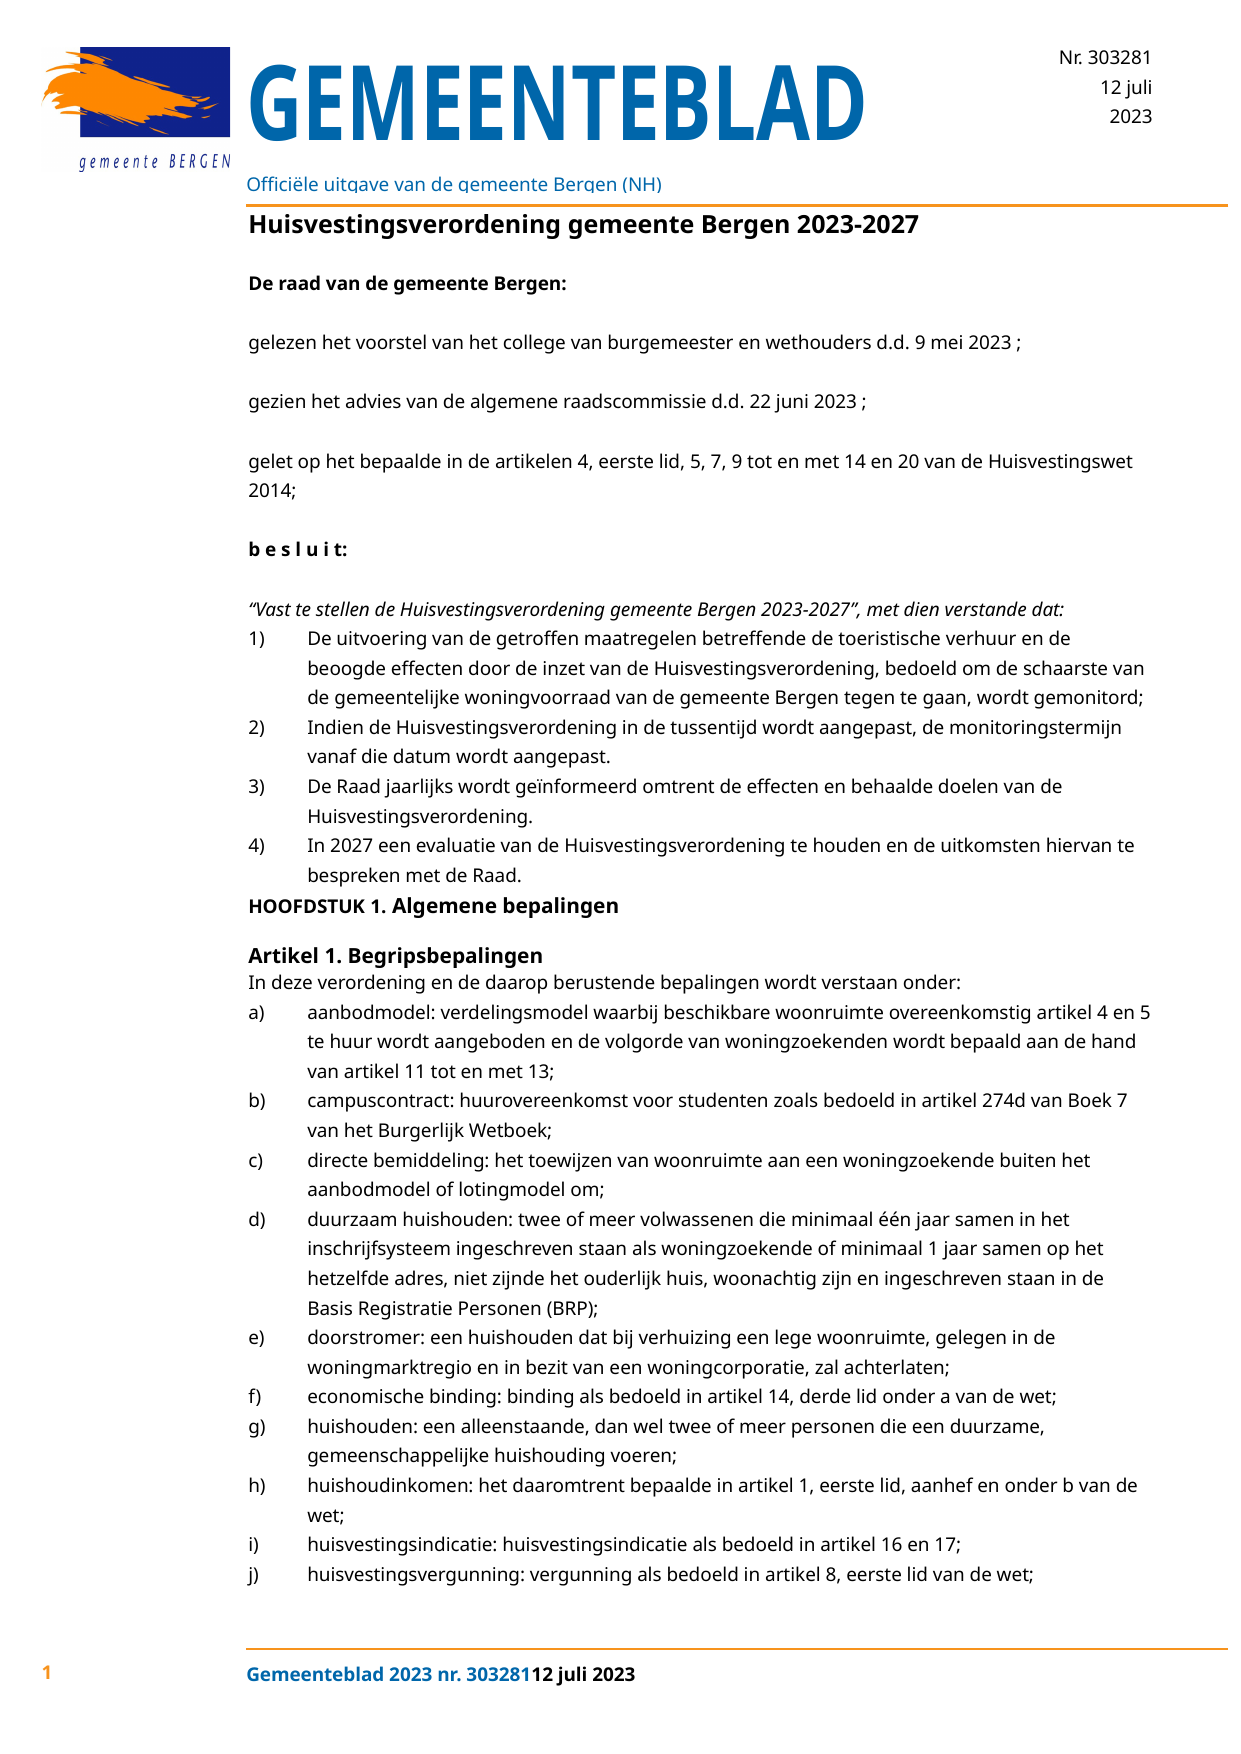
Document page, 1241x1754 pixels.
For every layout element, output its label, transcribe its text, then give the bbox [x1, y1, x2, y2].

text HOOFDSTUK 1. Algemene bepalingen [248, 892, 1152, 920]
list directe bemiddeling: het toewijzen van woonruimte aan een woningzoekende buiten het aanbodmodel of lotingmodel om; [248, 1147, 1152, 1202]
list In 2027 een evaluatie van de Huisvestingsverordening te houden en de uitkomsten hiervan te bespreken met de Raad. [248, 832, 1152, 888]
list Indien de Huisvestingsverordening in de tussentijd wordt aangepast, de monitoringstermijn vanaf die datum wordt aangepast. [248, 714, 1152, 769]
list De uitvoering van de getroffen maatregelen betreffende de toeristische verhuur en de beoogde effecten door de inzet van de Huisvestingsverordening, bedoeld om de schaarste van de gemeentelijke woningvoorraad van de gemeente Bergen tegen te gaan, wordt gemonitord; [248, 625, 1152, 710]
list aanbodmodel: verdelingsmodel waarbij beschikbare woonruimte overeenkomstig artikel 4 en 5 te huur wordt aangeboden en de volgorde van woningzoekenden wordt bepaald aan de hand van artikel 11 tot en met 13; [248, 999, 1152, 1084]
list duurzaam huishouden: twee of meer volwassenen die minimaal één jaar samen in het inschrijfsysteem ingeschreven staan als woningzoekende of minimaal 1 jaar samen op het hetzelfde adres, niet zijnde het ouderlijk huis, woonachtig zijn en ingeschreven staan in de Basis Registratie Personen (BRP); [248, 1206, 1152, 1320]
list doorstromer: een huishouden dat bij verhuizing een lege woonruimte, gelegen in de woningmarktregio en in bezit van een woningcorporatie, zal achterlaten; [248, 1324, 1152, 1379]
text Huisvestingsverordening gemeente Bergen 2023-2027 [248, 207, 1152, 241]
text gelezen het voorstel van het college van burgemeester en wethouders d.d. 9 mei 2023 ; [248, 329, 1152, 355]
list huishoudinkomen: het daaromtrent bepaalde in artikel 1, eerste lid, aanhef en onder b van de wet; [248, 1472, 1152, 1527]
text Artikel 1. Begripsbepalingen [248, 941, 1152, 969]
list economische binding: binding als bedoeld in artikel 14, derde lid onder a van de wet; [248, 1383, 1152, 1409]
list De Raad jaarlijks wordt geïnformeerd omtrent de effecten en behaalde doelen van de Huisvestingsverordening. [248, 773, 1152, 828]
text gelet op het bepaalde in de artikelen 4, eerste lid, 5, 7, 9 tot en met 14 en 20 van de Huisvestingswet 2014; [248, 448, 1152, 503]
list huishouden: een alleenstaande, dan wel twee of meer personen die een duurzame, gemeenschappelijke huishouding voeren; [248, 1413, 1152, 1468]
picture [41, 47, 231, 172]
text b e s l u i t: [248, 537, 1152, 562]
text In deze verordening en de daarop berustende bepalingen wordt verstaan onder: [248, 969, 1152, 995]
list campuscontract: huurovereenkomst voor studenten zoals bedoeld in artikel 274d van Boek 7 van het Burgerlijk Wetboek; [248, 1088, 1152, 1143]
text “Vast te stellen de Huisvestingsverordening gemeente Bergen 2023-2027”, met dien verstande dat: [248, 596, 1152, 621]
text gezien het advies van de algemene raadscommissie d.d. 22 juni 2023 ; [248, 389, 1152, 414]
list huisvestingsindicatie: huisvestingsindicatie als bedoeld in artikel 16 en 17; [248, 1531, 1152, 1557]
list huisvestingsvergunning: vergunning als bedoeld in artikel 8, eerste lid van de wet; [248, 1561, 1152, 1587]
text De raad van de gemeente Bergen: [248, 270, 1152, 296]
